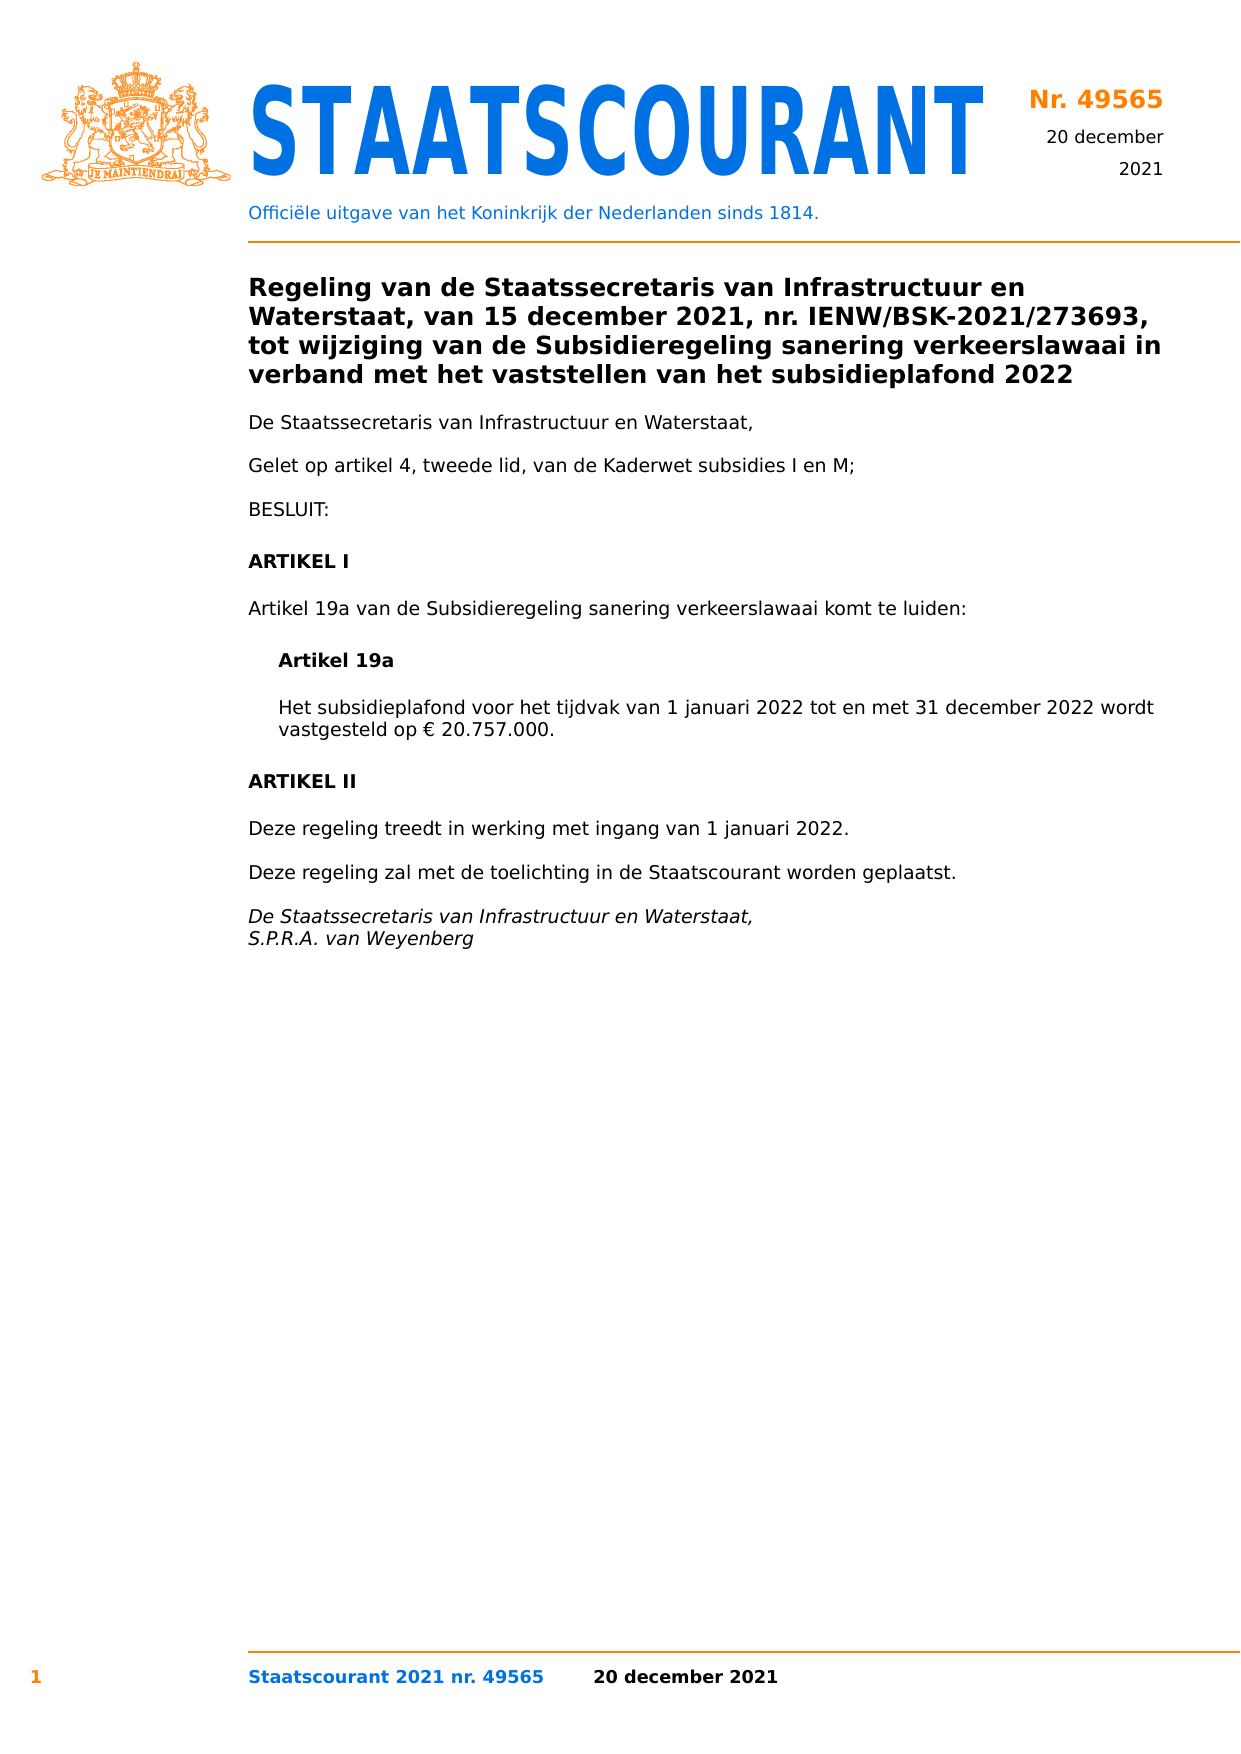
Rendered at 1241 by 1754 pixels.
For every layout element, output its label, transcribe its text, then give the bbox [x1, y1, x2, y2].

table_header Nr. 49565 [998, 62, 1240, 121]
text Artikel 19a van de Subsidieregeling sanering verkeerslawaai komt te luiden: [248, 598, 1163, 620]
subtitle ARTIKEL I [248, 551, 1163, 573]
table_cell 20 december [998, 121, 1240, 153]
text Het subsidieplafond voor het tijdvak van 1 januari 2022 tot en met 31 december 2022 wordt vastgesteld op € 20.757.000. [278, 697, 1163, 741]
text Deze regeling treedt in werking met ingang van 1 januari 2022. [248, 818, 1163, 840]
table_cell Officiële uitgave van het Koninkrijk der Nederlanden sinds 1814. [248, 203, 1240, 241]
text BESLUIT: [248, 499, 1163, 521]
text Gelet op artikel 4, tweede lid, van de Kaderwet subsidies I en M; [248, 455, 1163, 477]
subtitle Regeling van de Staatssecretaris van Infrastructuur en Waterstaat, van 15 december 2021, nr. IENW/BSK-2021/273693, tot wijziging van de Subsidieregeling sanering verkeerslawaai in verband met het vaststellen van het subsidieplafond 2022 [248, 273, 1163, 390]
picture [41, 62, 231, 186]
text Deze regeling zal met de toelichting in de Staatscourant worden geplaatst. [248, 862, 1163, 884]
text De Staatssecretaris van Infrastructuur en Waterstaat, S.P.R.A. van Weyenberg [248, 906, 1163, 950]
table_header STAATSCOURANT [248, 62, 998, 203]
text De Staatssecretaris van Infrastructuur en Waterstaat, [248, 412, 1163, 433]
table_header [25, 62, 248, 241]
subtitle Artikel 19a [278, 650, 1163, 672]
table_cell 2021 [998, 153, 1240, 203]
subtitle ARTIKEL II [248, 771, 1163, 793]
